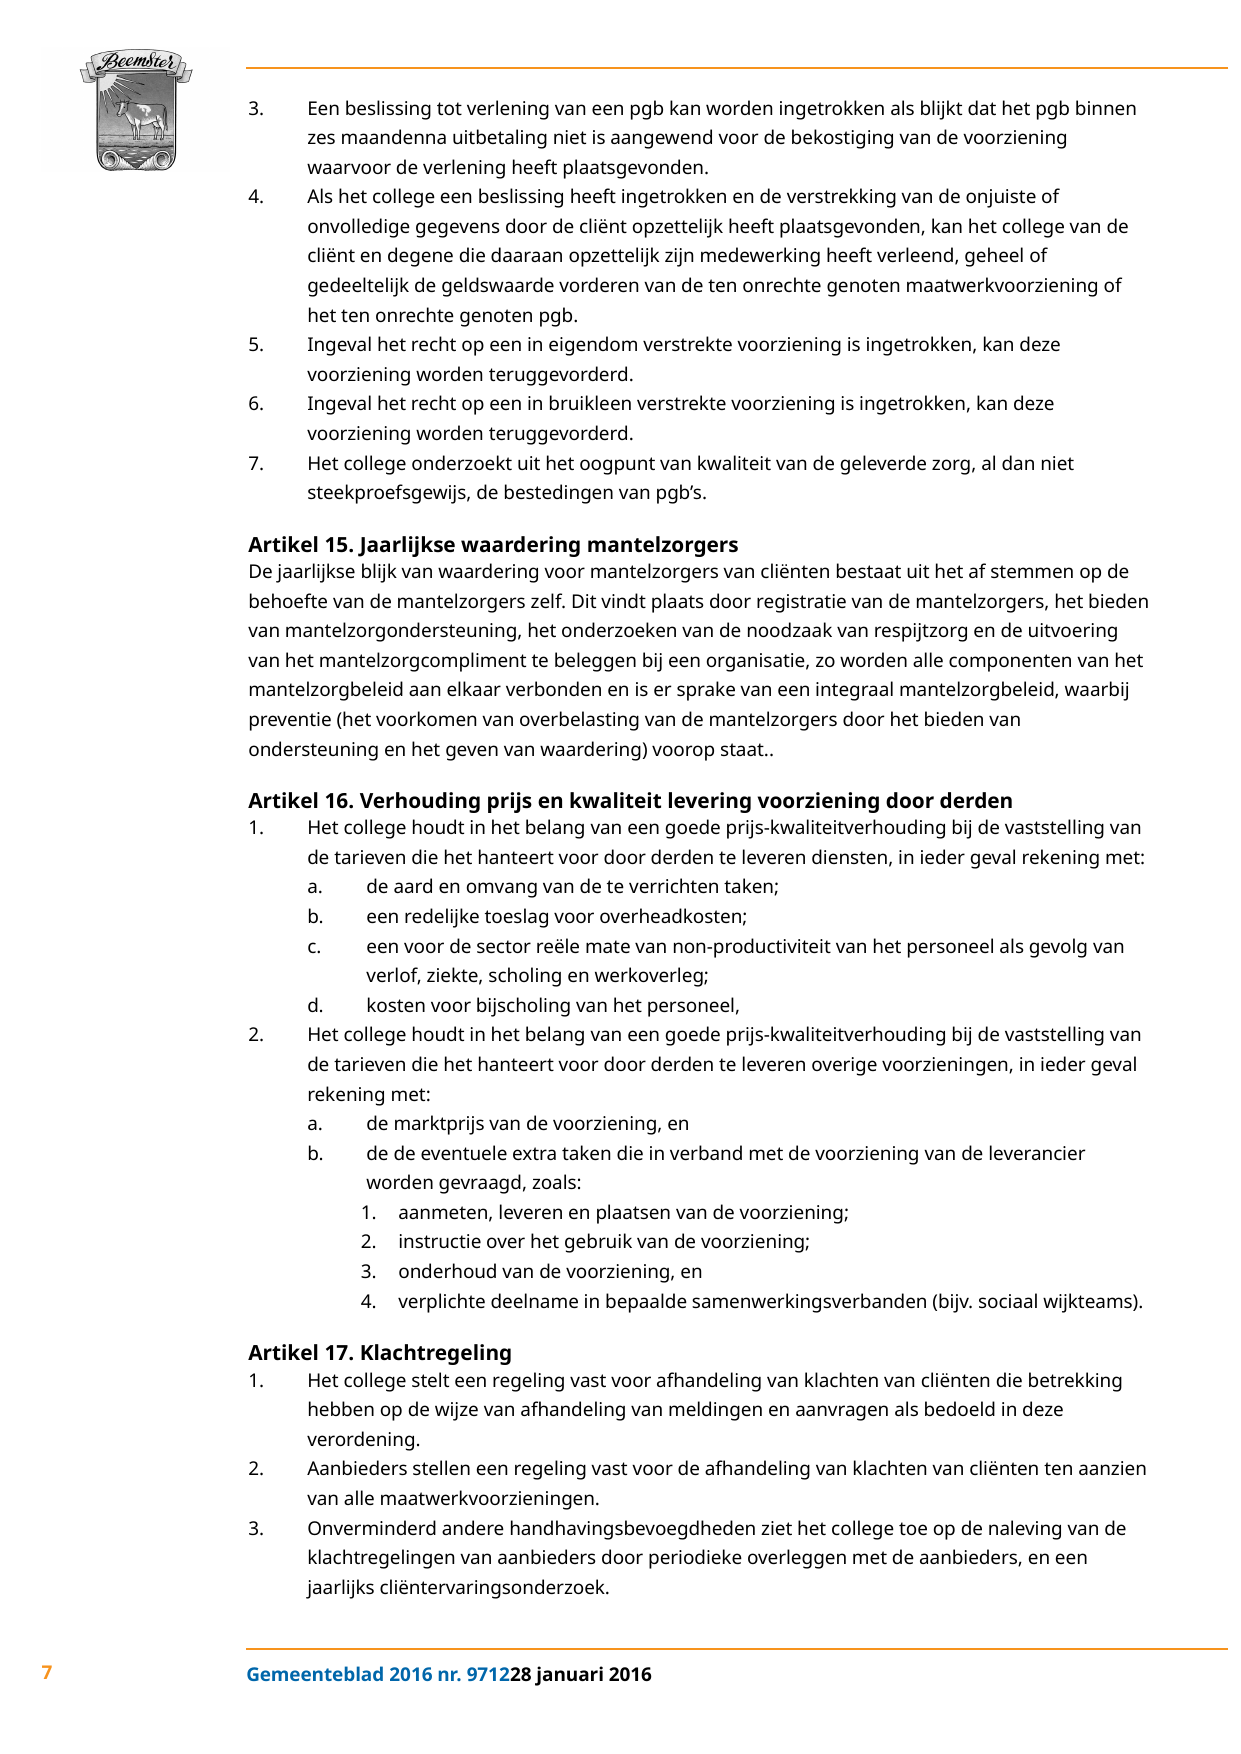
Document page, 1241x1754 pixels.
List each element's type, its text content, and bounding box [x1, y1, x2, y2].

list Als het college een beslissing heeft ingetrokken en de verstrekking van de onjuiste of onvolledige gegevens door de cliënt opzettelijk heeft plaatsgevonden, kan het college van de cliënt en degene die daaraan opzettelijk zijn medewerking heeft verleend, geheel of gedeeltelijk de geldswaarde vorderen van de ten onrechte genoten maatwerkvoorziening of het ten onrechte genoten pgb. [248, 183, 1152, 328]
text De jaarlijkse blijk van waardering voor mantelzorgers van cliënten bestaat uit het af stemmen op de behoefte van de mantelzorgers zelf. Dit vindt plaats door registratie van de mantelzorgers, het bieden van mantelzorgondersteuning, het onderzoeken van de noodzaak van respijtzorg en de uitvoering van het mantelzorgcompliment te beleggen bij een organisatie, zo worden alle componenten van het mantelzorgbeleid aan elkaar verbonden en is er sprake van een integraal mantelzorgbeleid, waarbij preventie (het voorkomen van overbelasting van de mantelzorgers door het bieden van ondersteuning en het geven van waardering) voorop staat.. [248, 558, 1152, 761]
text Artikel 16. Verhouding prijs en kwaliteit levering voorziening door derden [248, 786, 1152, 814]
list Het college onderzoekt uit het oogpunt van kwaliteit van de geleverde zorg, al dan niet steekproefsgewijs, de bestedingen van pgb’s. [248, 450, 1152, 505]
list de aard en omvang van de te verrichten taken; [307, 874, 1152, 899]
list Ingeval het recht op een in eigendom verstrekte voorziening is ingetrokken, kan deze voorziening worden teruggevorderd. [248, 331, 1152, 387]
list verplichte deelname in bepaalde samenwerkingsverbanden (bijv. sociaal wijkteams). [361, 1288, 1152, 1314]
list de de eventuele extra taken die in verband met de voorziening van de leverancier worden gevraagd, zoals: [307, 1140, 1152, 1195]
list kosten voor bijscholing van het personeel, [307, 992, 1152, 1018]
list de marktprijs van de voorziening, en [307, 1110, 1152, 1136]
list Aanbieders stellen een regeling vast voor de afhandeling van klachten van cliënten ten aanzien van alle maatwerkvoorzieningen. [248, 1456, 1152, 1511]
list onderhoud van de voorziening, en [361, 1258, 1152, 1284]
picture [41, 47, 231, 172]
list Het college houdt in het belang van een goede prijs-kwaliteitverhouding bij de vaststelling van de tarieven die het hanteert voor door derden te leveren overige voorzieningen, in ieder geval rekening met: [248, 1022, 1152, 1107]
list Het college houdt in het belang van een goede prijs-kwaliteitverhouding bij de vaststelling van de tarieven die het hanteert voor door derden te leveren diensten, in ieder geval rekening met: [248, 814, 1152, 870]
text Artikel 15. Jaarlijkse waardering mantelzorgers [248, 530, 1152, 558]
text Artikel 17. Klachtregeling [248, 1338, 1152, 1367]
list Een beslissing tot verlening van een pgb kan worden ingetrokken als blijkt dat het pgb binnen zes maandenna uitbetaling niet is aangewend voor de bekostiging van de voorziening waarvoor de verlening heeft plaatsgevonden. [248, 95, 1152, 180]
list een voor de sector reële mate van non-productiviteit van het personeel als gevolg van verlof, ziekte, scholing en werkoverleg; [307, 933, 1152, 988]
list instructie over het gebruik van de voorziening; [361, 1229, 1152, 1254]
list Het college stelt een regeling vast voor afhandeling van klachten van cliënten die betrekking hebben op de wijze van afhandeling van meldingen en aanvragen als bedoeld in deze verordening. [248, 1367, 1152, 1452]
list Onverminderd andere handhavingsbevoegdheden ziet het college toe op de naleving van de klachtregelingen van aanbieders door periodieke overleggen met de aanbieders, en een jaarlijks cliëntervaringsonderzoek. [248, 1515, 1152, 1599]
list Ingeval het recht op een in bruikleen verstrekte voorziening is ingetrokken, kan deze voorziening worden teruggevorderd. [248, 391, 1152, 446]
list een redelijke toeslag voor overheadkosten; [307, 903, 1152, 929]
list aanmeten, leveren en plaatsen van de voorziening; [361, 1199, 1152, 1225]
